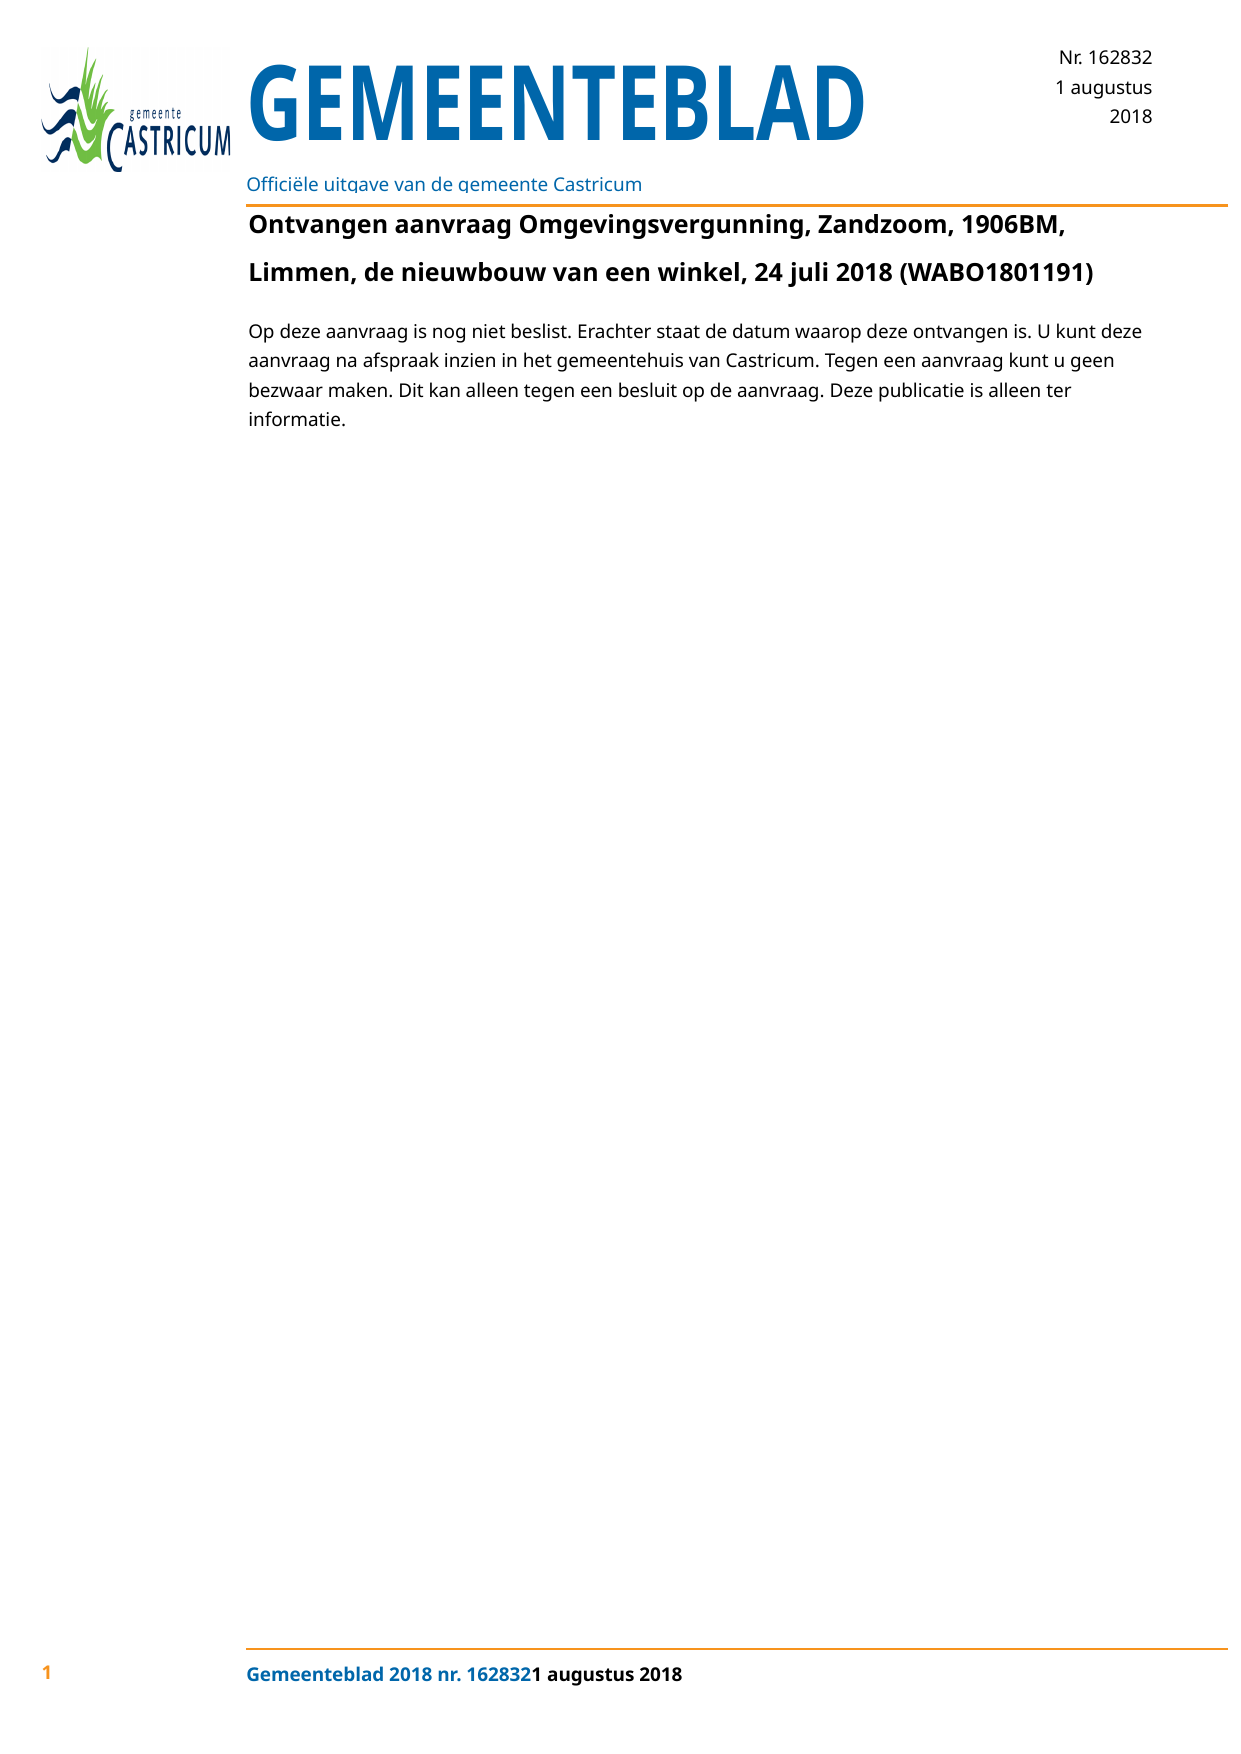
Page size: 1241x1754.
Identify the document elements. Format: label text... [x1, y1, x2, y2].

picture [41, 47, 231, 172]
text Ontvangen aanvraag Omgevingsvergunning, Zandzoom, 1906BM, Limmen, de nieuwbouw van een winkel, 24 juli 2018 (WABO1801191) [248, 207, 1152, 288]
text Op deze aanvraag is nog niet beslist. Erachter staat de datum waarop deze ontvangen is. U kunt deze aanvraag na afspraak inzien in het gemeentehuis van Castricum. Tegen een aanvraag kunt u geen bezwaar maken. Dit kan alleen tegen een besluit op de aanvraag. Deze publicatie is alleen ter informatie. [248, 318, 1152, 432]
